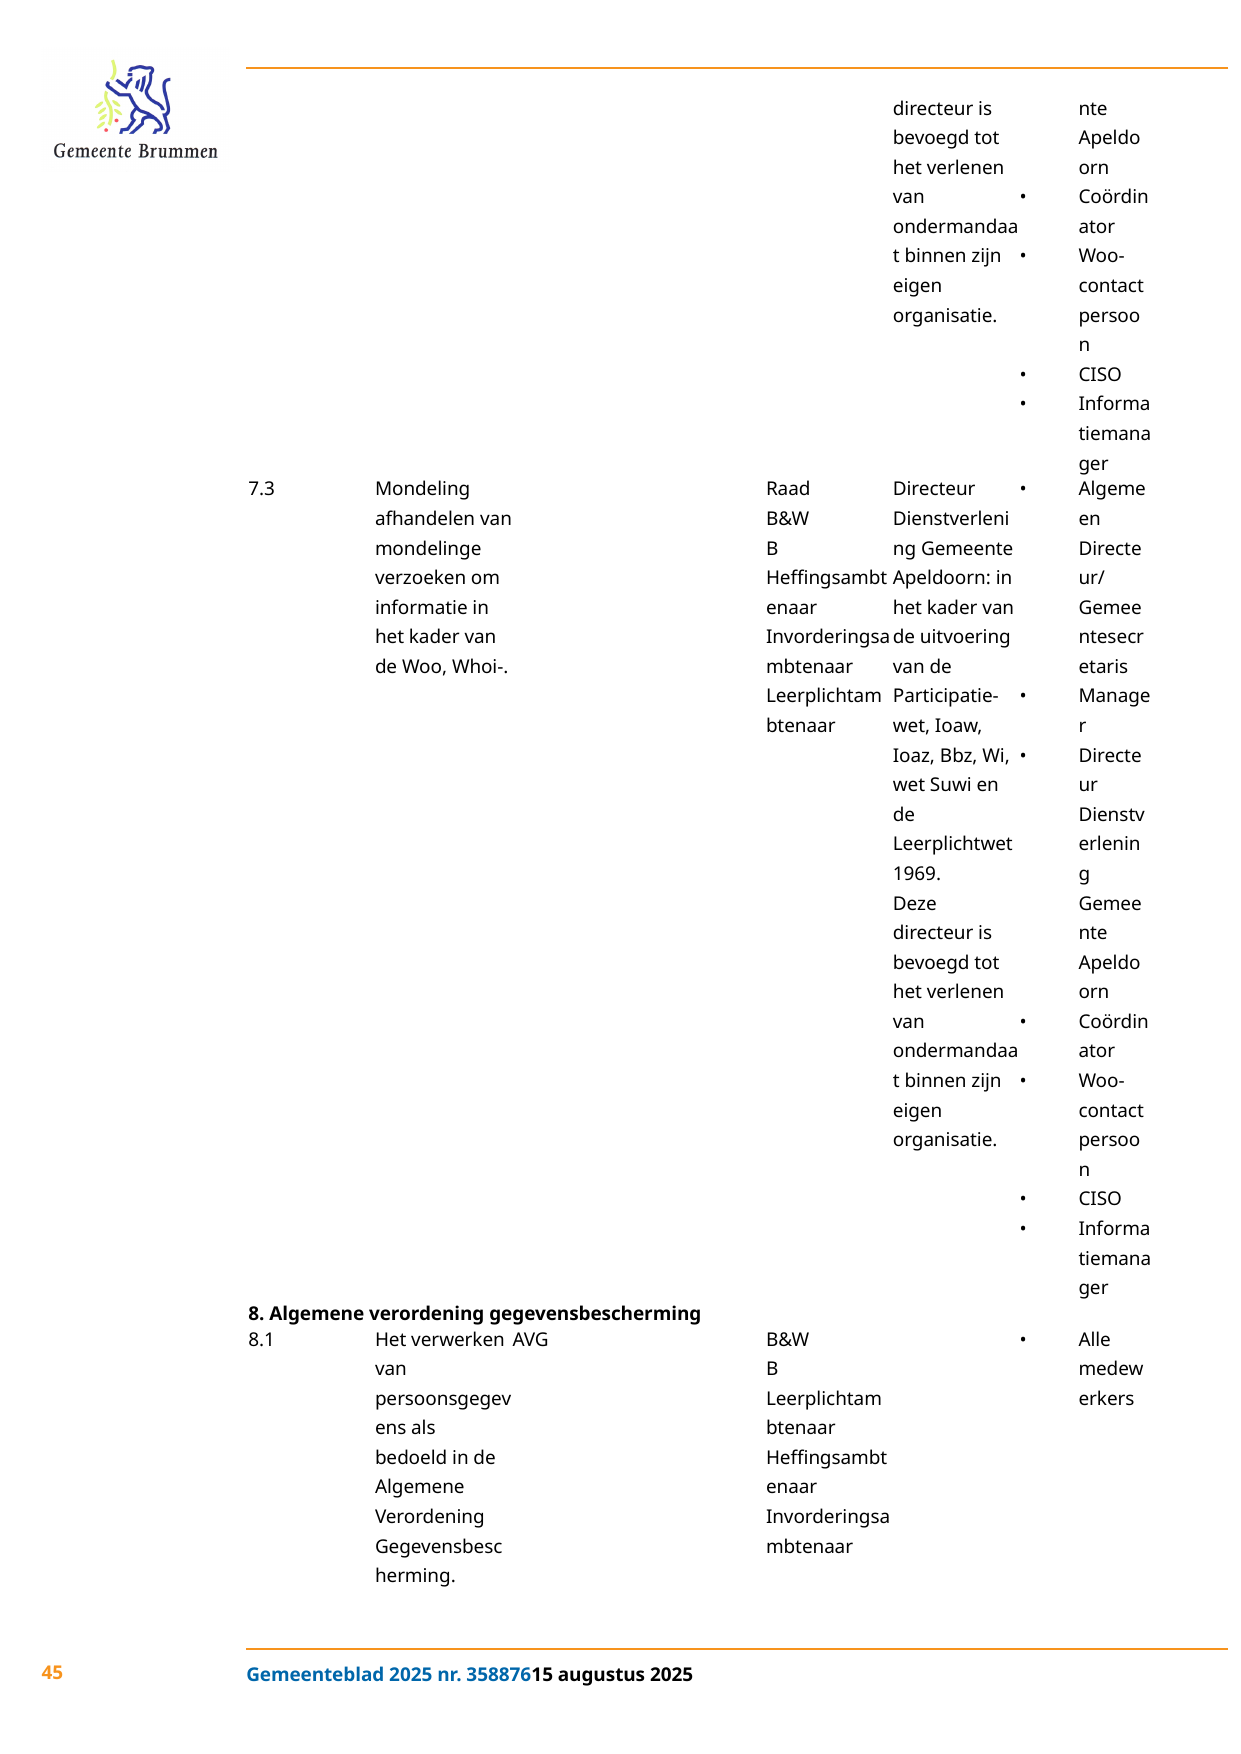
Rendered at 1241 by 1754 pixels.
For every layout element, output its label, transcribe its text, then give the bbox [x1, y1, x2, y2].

picture [41, 47, 231, 172]
table_cell Alle medewerkers [1019, 1326, 1152, 1588]
table_cell Directeur Dienstverlening Gemeente Apeldoorn: in het kader van de uitvoering van de Participatie-wet, Ioaw, Ioaz, Bbz, Wi, wet Suwi en de Leerplichtwet 1969. Deze directeur is bevoegd tot het verlenen van ondermandaat binnen zijn eigen organisatie. [893, 476, 1019, 1300]
table_cell [513, 95, 766, 476]
table_cell [248, 95, 375, 476]
table_cell Raad B&W B Heffingsambtenaar Invorderingsambtenaar Leerplichtambtenaar [766, 476, 893, 1300]
table_cell directeur is bevoegd tot het verlenen van ondermandaat binnen zijn eigen organisatie. [893, 95, 1019, 476]
table_cell 8.1 [248, 1326, 375, 1588]
table_cell [375, 95, 512, 476]
table_cell Algemeen Directeur/ Gemeentesecretaris Manager Directeur Dienstverlening Gemeente Apeldoorn Coördinator Woo-contactpersoon CISO Informatiemanager [1019, 476, 1152, 1300]
table_cell [766, 95, 893, 476]
table_cell AVG [513, 1326, 766, 1588]
table_cell [513, 476, 766, 1300]
table_cell [893, 1326, 1019, 1588]
table_cell nte Apeldoorn Coördinator Woo-contactpersoon CISO Informatiemanager [1019, 95, 1152, 476]
table_cell 8. Algemene verordening gegevensbescherming [248, 1300, 1152, 1326]
table_cell Mondeling afhandelen van mondelinge verzoeken om informatie in het kader van de Woo, Whoi-. [375, 476, 512, 1300]
table_cell 7.3 [248, 476, 375, 1300]
table_cell B&W B Leerplichtambtenaar Heffingsambtenaar Invorderingsambtenaar [766, 1326, 893, 1588]
table_cell Het verwerken van persoonsgegevens als bedoeld in de Algemene Verordening Gegevensbescherming. [375, 1326, 512, 1588]
